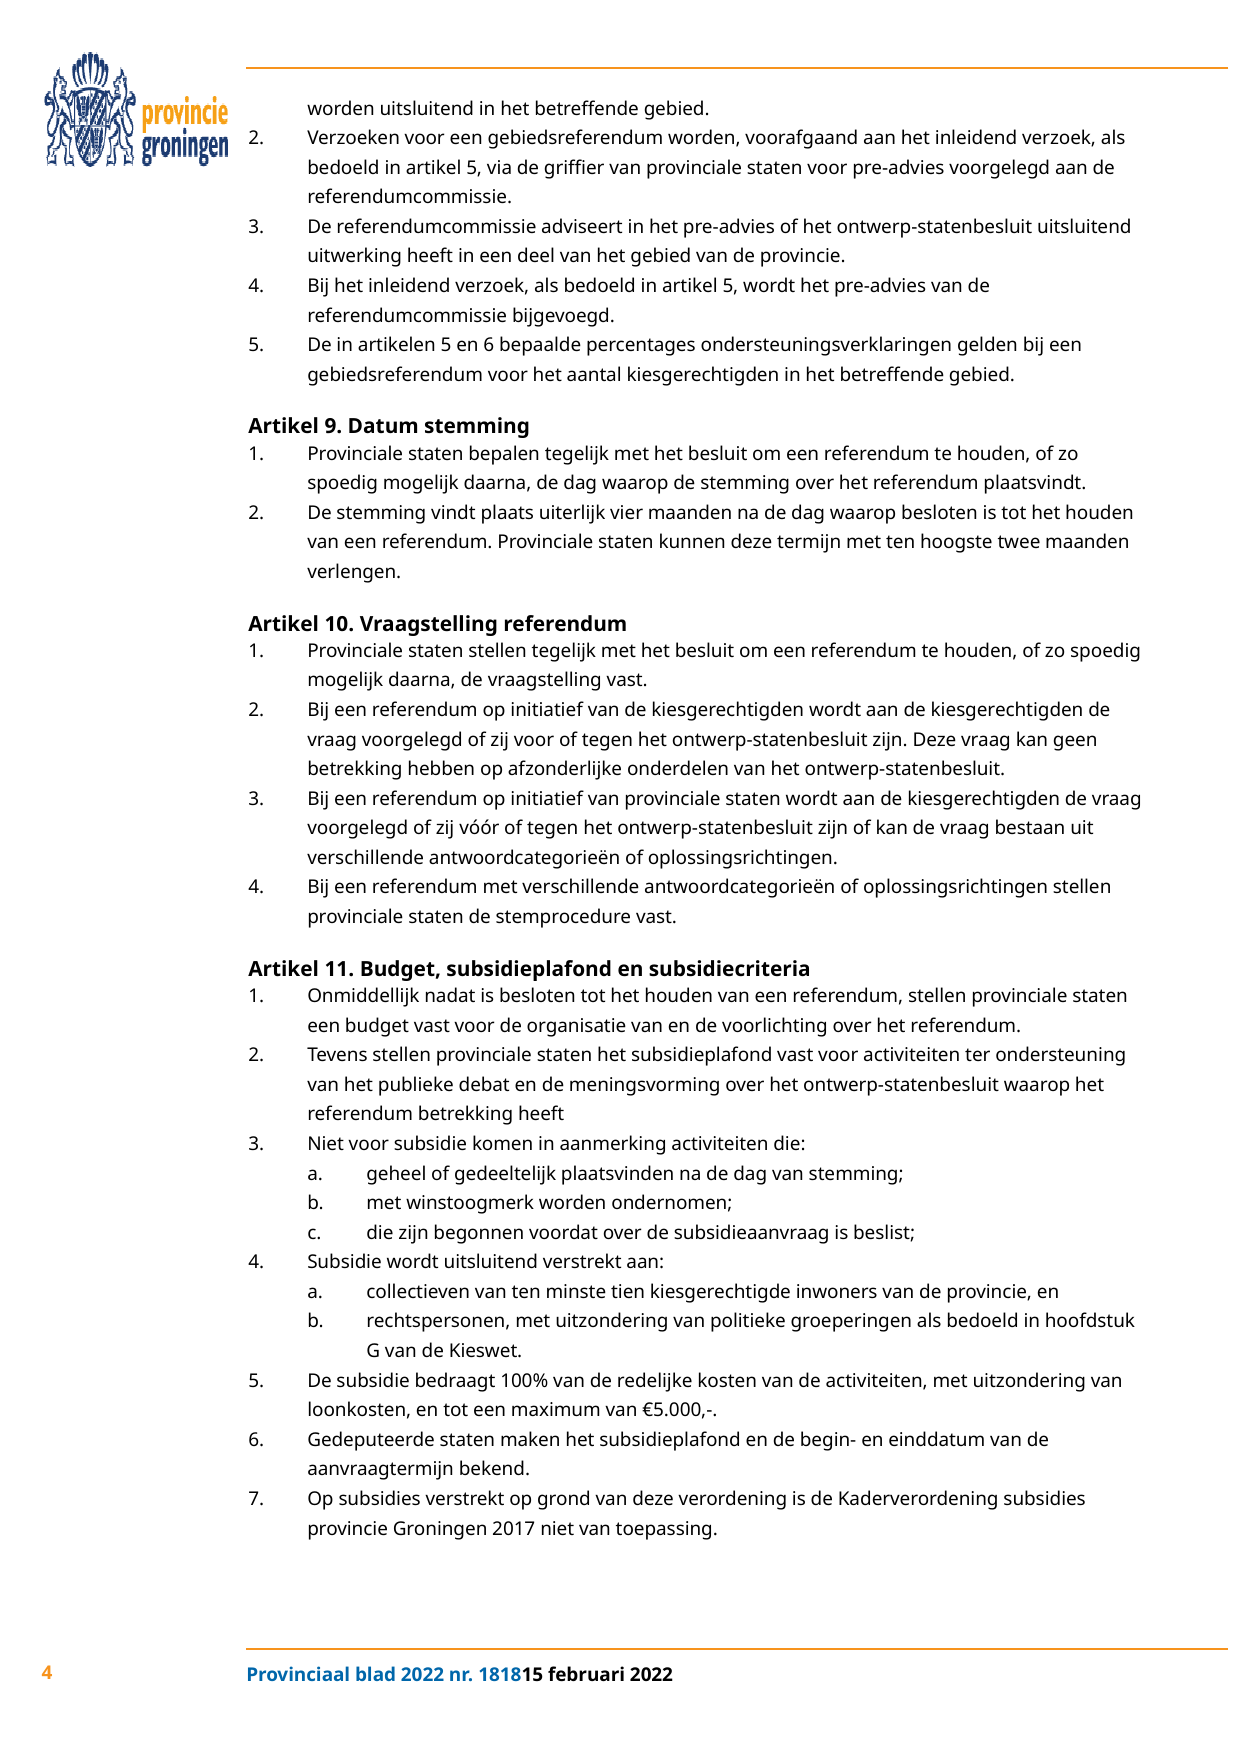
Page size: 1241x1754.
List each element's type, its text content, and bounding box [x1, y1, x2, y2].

text Artikel 10. Vraagstelling referendum [248, 609, 1152, 637]
text Artikel 11. Budget, subsidieplafond en subsidiecriteria [248, 954, 1152, 982]
list Onmiddellijk nadat is besloten tot het houden van een referendum, stellen provinciale staten een budget vast voor de organisatie van en de voorlichting over het referendum. [248, 982, 1152, 1037]
list die zijn begonnen voordat over de subsidieaanvraag is beslist; [307, 1219, 1152, 1244]
list geheel of gedeeltelijk plaatsvinden na de dag van stemming; [307, 1160, 1152, 1185]
list De referendumcommissie adviseert in het pre-advies of het ontwerp-statenbesluit uitsluitend uitwerking heeft in een deel van het gebied van de provincie. [248, 213, 1152, 268]
list De subsidie bedraagt 100% van de redelijke kosten van de activiteiten, met uitzondering van loonkosten, en tot een maximum van €5.000,-. [248, 1367, 1152, 1422]
list De stemming vindt plaats uiterlijk vier maanden na de dag waarop besloten is tot het houden van een referendum. Provinciale staten kunnen deze termijn met ten hoogste twee maanden verlengen. [248, 499, 1152, 584]
list Bij het inleidend verzoek, als bedoeld in artikel 5, wordt het pre-advies van de referendumcommissie bijgevoegd. [248, 272, 1152, 328]
list Provinciale staten bepalen tegelijk met het besluit om een referendum te houden, of zo spoedig mogelijk daarna, de dag waarop de stemming over het referendum plaatsvindt. [248, 440, 1152, 495]
list Bij een referendum met verschillende antwoordcategorieën of oplossingsrichtingen stellen provinciale staten de stemprocedure vast. [248, 874, 1152, 929]
list met winstoogmerk worden ondernomen; [307, 1189, 1152, 1215]
list worden uitsluitend in het betreffende gebied. [248, 95, 1152, 121]
list rechtspersonen, met uitzondering van politieke groeperingen als bedoeld in hoofdstuk G van de Kieswet. [307, 1308, 1152, 1363]
list De in artikelen 5 en 6 bepaalde percentages ondersteuningsverklaringen gelden bij een gebiedsreferendum voor het aantal kiesgerechtigden in het betreffende gebied. [248, 331, 1152, 387]
list Bij een referendum op initiatief van provinciale staten wordt aan de kiesgerechtigden de vraag voorgelegd of zij vóór of tegen het ontwerp-statenbesluit zijn of kan de vraag bestaan uit verschillende antwoordcategorieën of oplossingsrichtingen. [248, 785, 1152, 870]
list Subsidie wordt uitsluitend verstrekt aan: [248, 1248, 1152, 1274]
list Niet voor subsidie komen in aanmerking activiteiten die: [248, 1130, 1152, 1156]
list Op subsidies verstrekt op grond van deze verordening is de Kaderverordening subsidies provincie Groningen 2017 niet van toepassing. [248, 1485, 1152, 1540]
list collectieven van ten minste tien kiesgerechtigde inwoners van de provincie, en [307, 1278, 1152, 1304]
list Bij een referendum op initiatief van de kiesgerechtigden wordt aan de kiesgerechtigden de vraag voorgelegd of zij voor of tegen het ontwerp-statenbesluit zijn. Deze vraag kan geen betrekking hebben op afzonderlijke onderdelen van het ontwerp-statenbesluit. [248, 696, 1152, 781]
list Tevens stellen provinciale staten het subsidieplafond vast voor activiteiten ter ondersteuning van het publieke debat en de meningsvorming over het ontwerp-statenbesluit waarop het referendum betrekking heeft [248, 1041, 1152, 1126]
list Provinciale staten stellen tegelijk met het besluit om een referendum te houden, of zo spoedig mogelijk daarna, de vraagstelling vast. [248, 637, 1152, 692]
list Gedeputeerde staten maken het subsidieplafond en de begin- en einddatum van de aanvraagtermijn bekend. [248, 1426, 1152, 1481]
text Artikel 9. Datum stemming [248, 411, 1152, 440]
picture [41, 47, 231, 172]
list Verzoeken voor een gebiedsreferendum worden, voorafgaand aan het inleidend verzoek, als bedoeld in artikel 5, via de griffier van provinciale staten voor pre-advies voorgelegd aan de referendumcommissie. [248, 124, 1152, 209]
